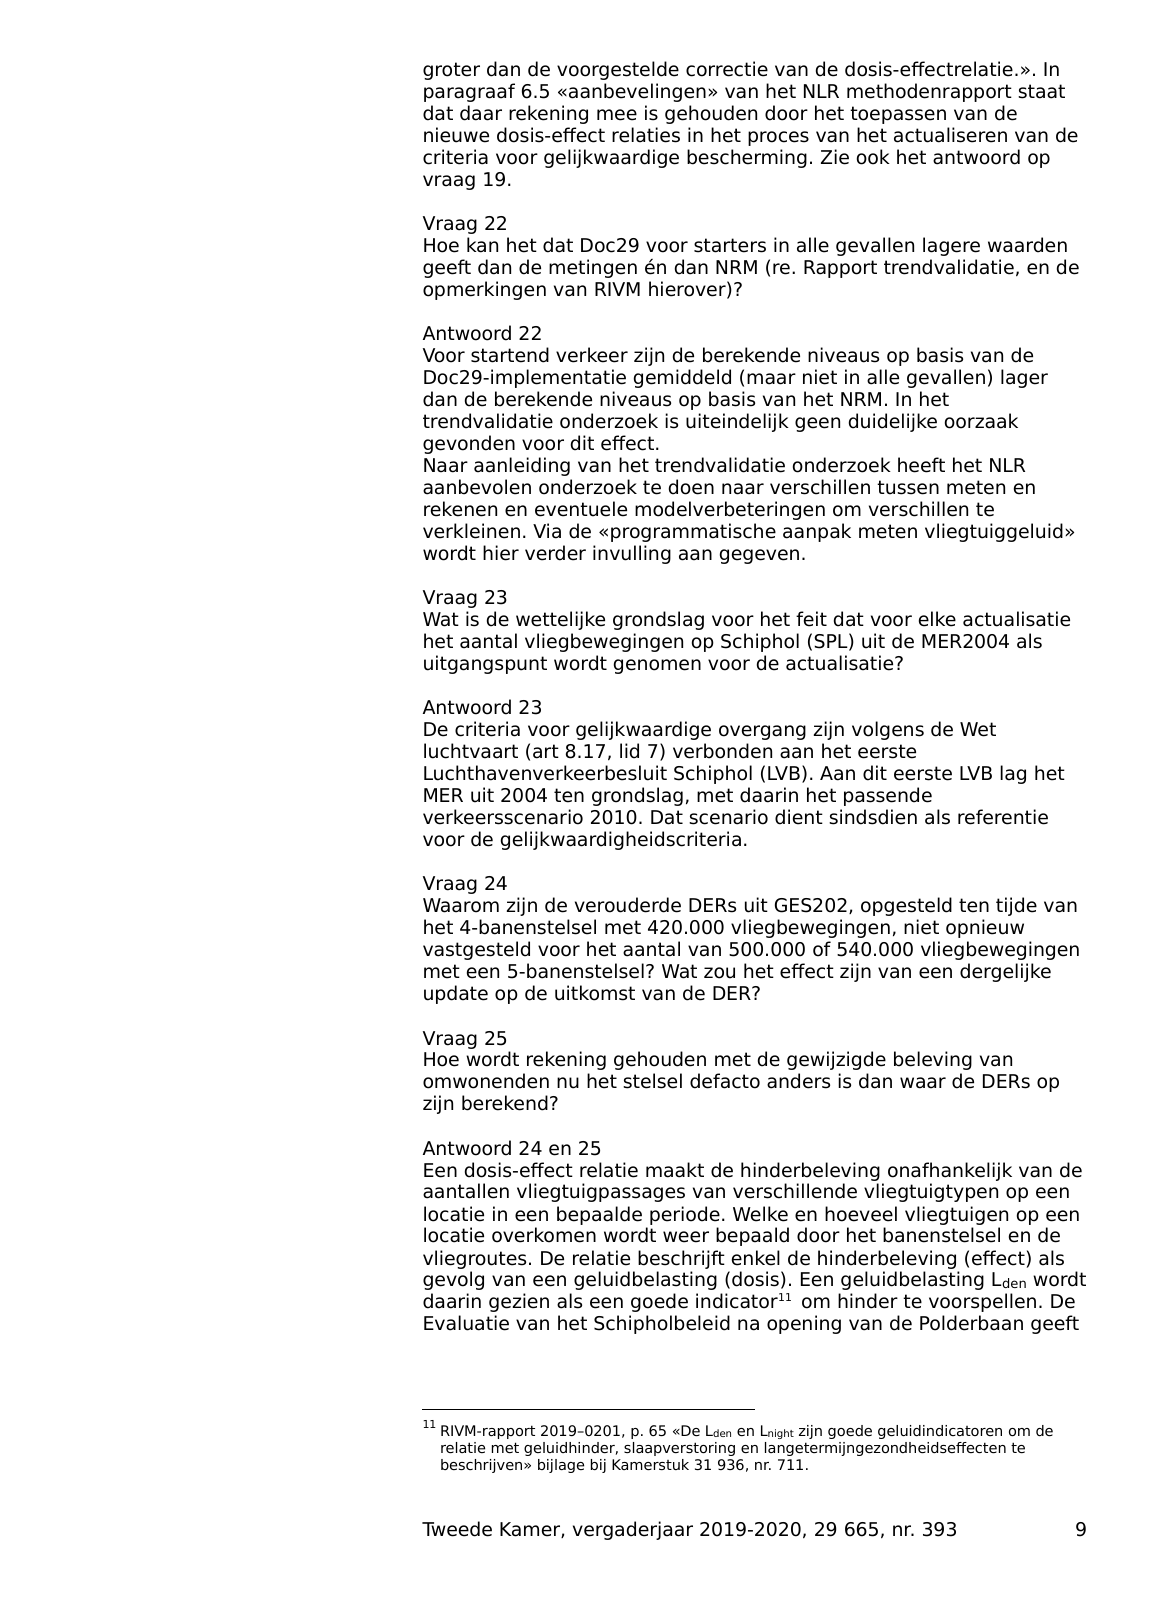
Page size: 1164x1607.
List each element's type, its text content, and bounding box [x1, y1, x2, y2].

text Vraag 23 [422, 587, 1087, 609]
text Een dosis-effect relatie maakt de hinderbeleving onafhankelijk van de aantallen vliegtuigpassages van verschillende vliegtuigtypen op een locatie in een bepaalde periode. Welke en hoeveel vliegtuigen op een locatie overkomen wordt weer bepaald door het banenstelsel en de vliegroutes. De relatie beschrijft enkel de hinderbeleving (effect) als gevolg van een geluidbelasting (dosis). Een geluidbelasting Lden wordt daarin gezien als een goede indicator om hinder te voorspellen. De Evaluatie van het Schipholbeleid na opening van de Polderbaan geeft [422, 1159, 1087, 1335]
text De criteria voor gelijkwaardige overgang zijn volgens de Wet luchtvaart (art 8.17, lid 7) verbonden aan het eerste Luchthavenverkeerbesluit Schiphol (LVB). Aan dit eerste LVB lag het MER uit 2004 ten grondslag, met daarin het passende verkeersscenario 2010. Dat scenario dient sindsdien als referentie voor de gelijkwaardigheidscriteria. [422, 719, 1087, 851]
text Hoe kan het dat Doc29 voor starters in alle gevallen lagere waarden geeft dan de metingen én dan NRM (re. Rapport trendvalidatie, en de opmerkingen van RIVM hierover)? [422, 235, 1087, 301]
text Antwoord 24 en 25 [422, 1137, 1087, 1159]
text RIVM-rapport 2019–0201, p. 65 «De Lden en Lnight zijn goede geluidindicatoren om de relatie met geluidhinder, slaapverstoring en langetermijngezondheidseffecten te beschrijven» bijlage bij Kamerstuk 31 936, nr. 711. [422, 1418, 1087, 1474]
text Naar aanleiding van het trendvalidatie onderzoek heeft het NLR aanbevolen onderzoek te doen naar verschillen tussen meten en rekenen en eventuele modelverbeteringen om verschillen te verkleinen. Via de «programmatische aanpak meten vliegtuiggeluid» wordt hier verder invulling aan gegeven. [422, 455, 1087, 565]
text Antwoord 22 [422, 323, 1087, 345]
text Voor startend verkeer zijn de berekende niveaus op basis van de Doc29-implementatie gemiddeld (maar niet in alle gevallen) lager dan de berekende niveaus op basis van het NRM. In het trendvalidatie onderzoek is uiteindelijk geen duidelijke oorzaak gevonden voor dit effect. [422, 345, 1087, 455]
text groter dan de voorgestelde correctie van de dosis-effectrelatie.». In paragraaf 6.5 «aanbevelingen» van het NLR methodenrapport staat dat daar rekening mee is gehouden door het toepassen van de nieuwe dosis-effect relaties in het proces van het actualiseren van de criteria voor gelijkwaardige bescherming. Zie ook het antwoord op vraag 19. [422, 59, 1087, 191]
text Hoe wordt rekening gehouden met de gewijzigde beleving van omwonenden nu het stelsel defacto anders is dan waar de DERs op zijn berekend? [422, 1049, 1087, 1115]
text Wat is de wettelijke grondslag voor het feit dat voor elke actualisatie het aantal vliegbewegingen op Schiphol (SPL) uit de MER2004 als uitgangspunt wordt genomen voor de actualisatie? [422, 609, 1087, 675]
text Vraag 22 [422, 213, 1087, 235]
text Vraag 24 [422, 873, 1087, 895]
text Antwoord 23 [422, 697, 1087, 719]
text Vraag 25 [422, 1027, 1087, 1049]
text Waarom zijn de verouderde DERs uit GES202, opgesteld ten tijde van het 4-banenstelsel met 420.000 vliegbewegingen, niet opnieuw vastgesteld voor het aantal van 500.000 of 540.000 vliegbewegingen met een 5-banenstelsel? Wat zou het effect zijn van een dergelijke update op de uitkomst van de DER? [422, 895, 1087, 1005]
